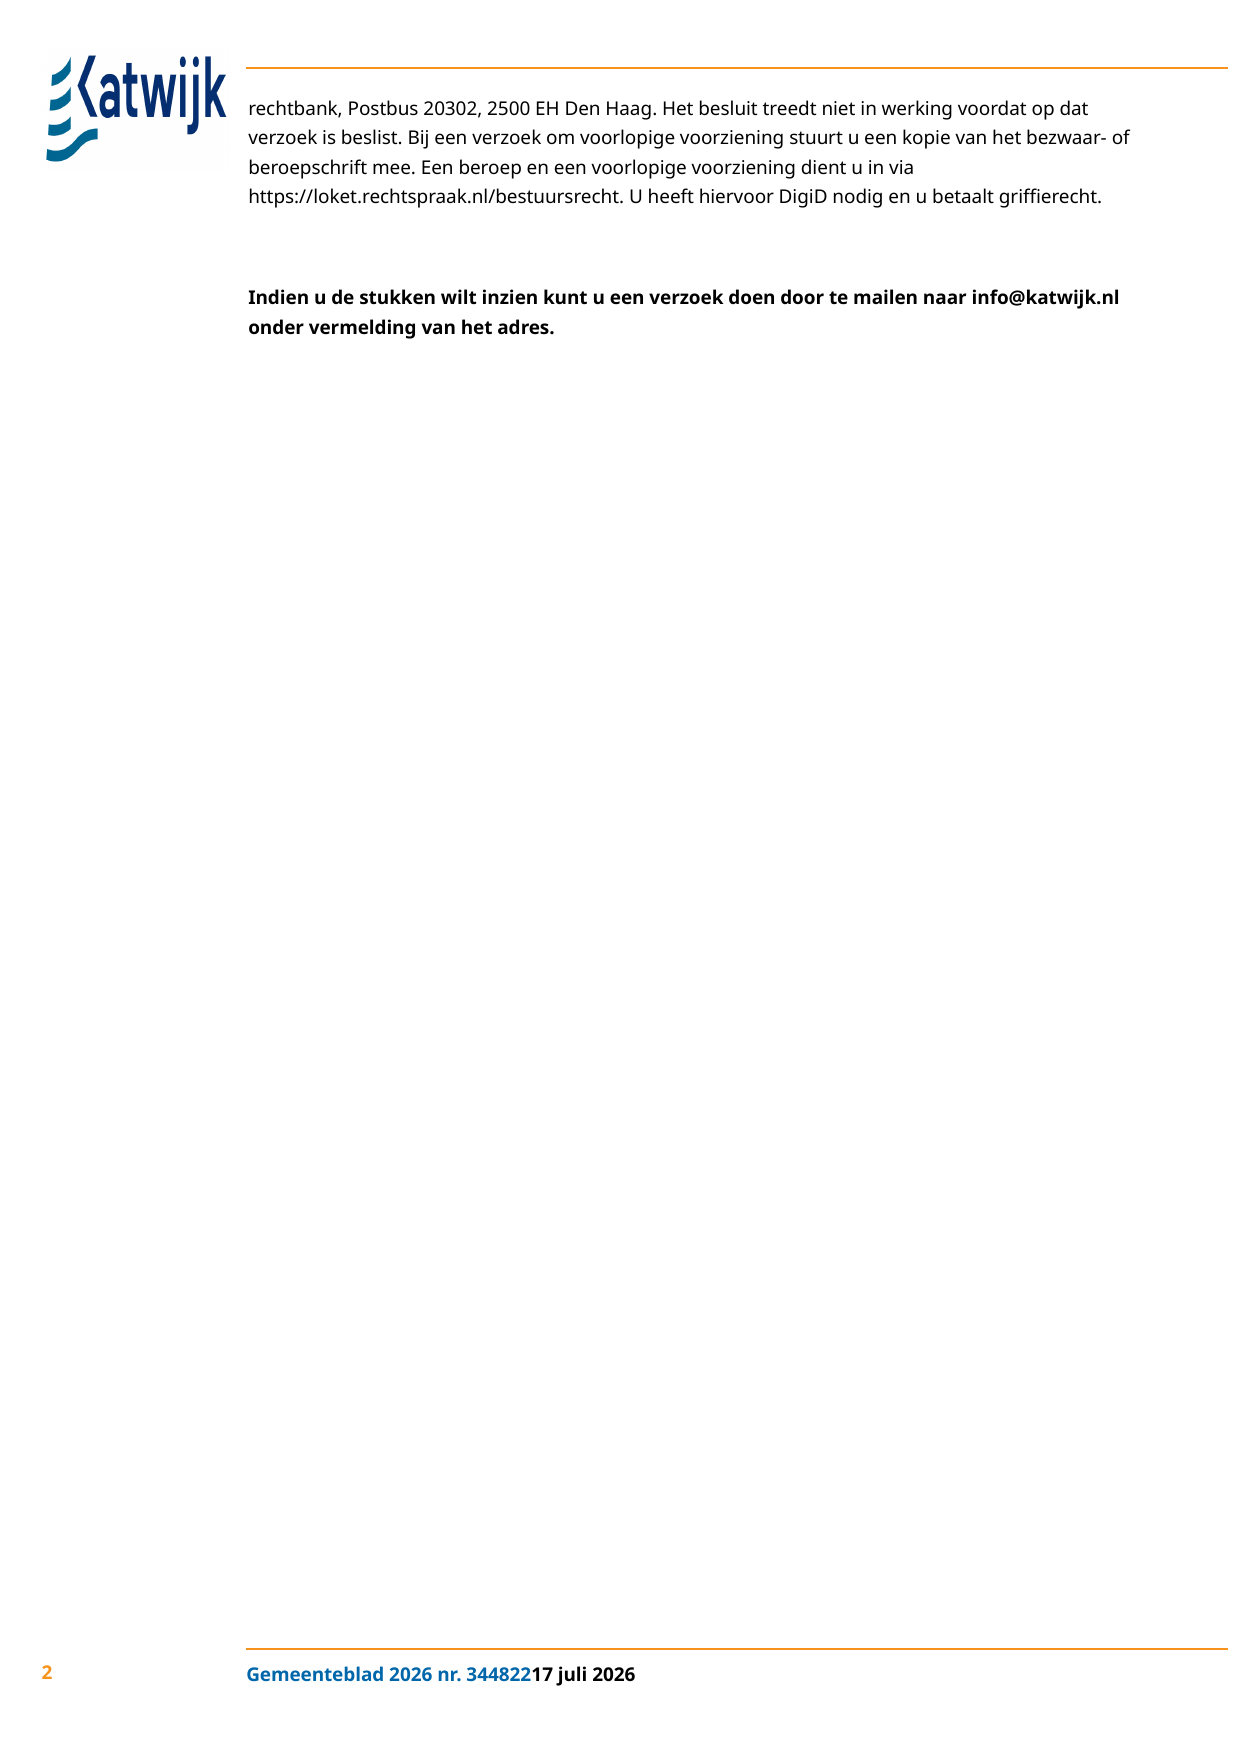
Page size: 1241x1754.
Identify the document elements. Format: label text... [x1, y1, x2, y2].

picture [41, 47, 231, 172]
text Indien u de stukken wilt inzien kunt u een verzoek doen door te mailen naar info@katwijk.nl onder vermelding van het adres. [248, 284, 1152, 340]
text rechtbank, Postbus 20302, 2500 EH Den Haag. Het besluit treedt niet in werking voordat op dat verzoek is beslist. Bij een verzoek om voorlopige voorziening stuurt u een kopie van het bezwaar- of beroepschrift mee. Een beroep en een voorlopige voorziening dient u in via https://loket.rechtspraak.nl/bestuursrecht. U heeft hiervoor DigiD nodig en u betaalt griffierecht. [248, 95, 1152, 209]
